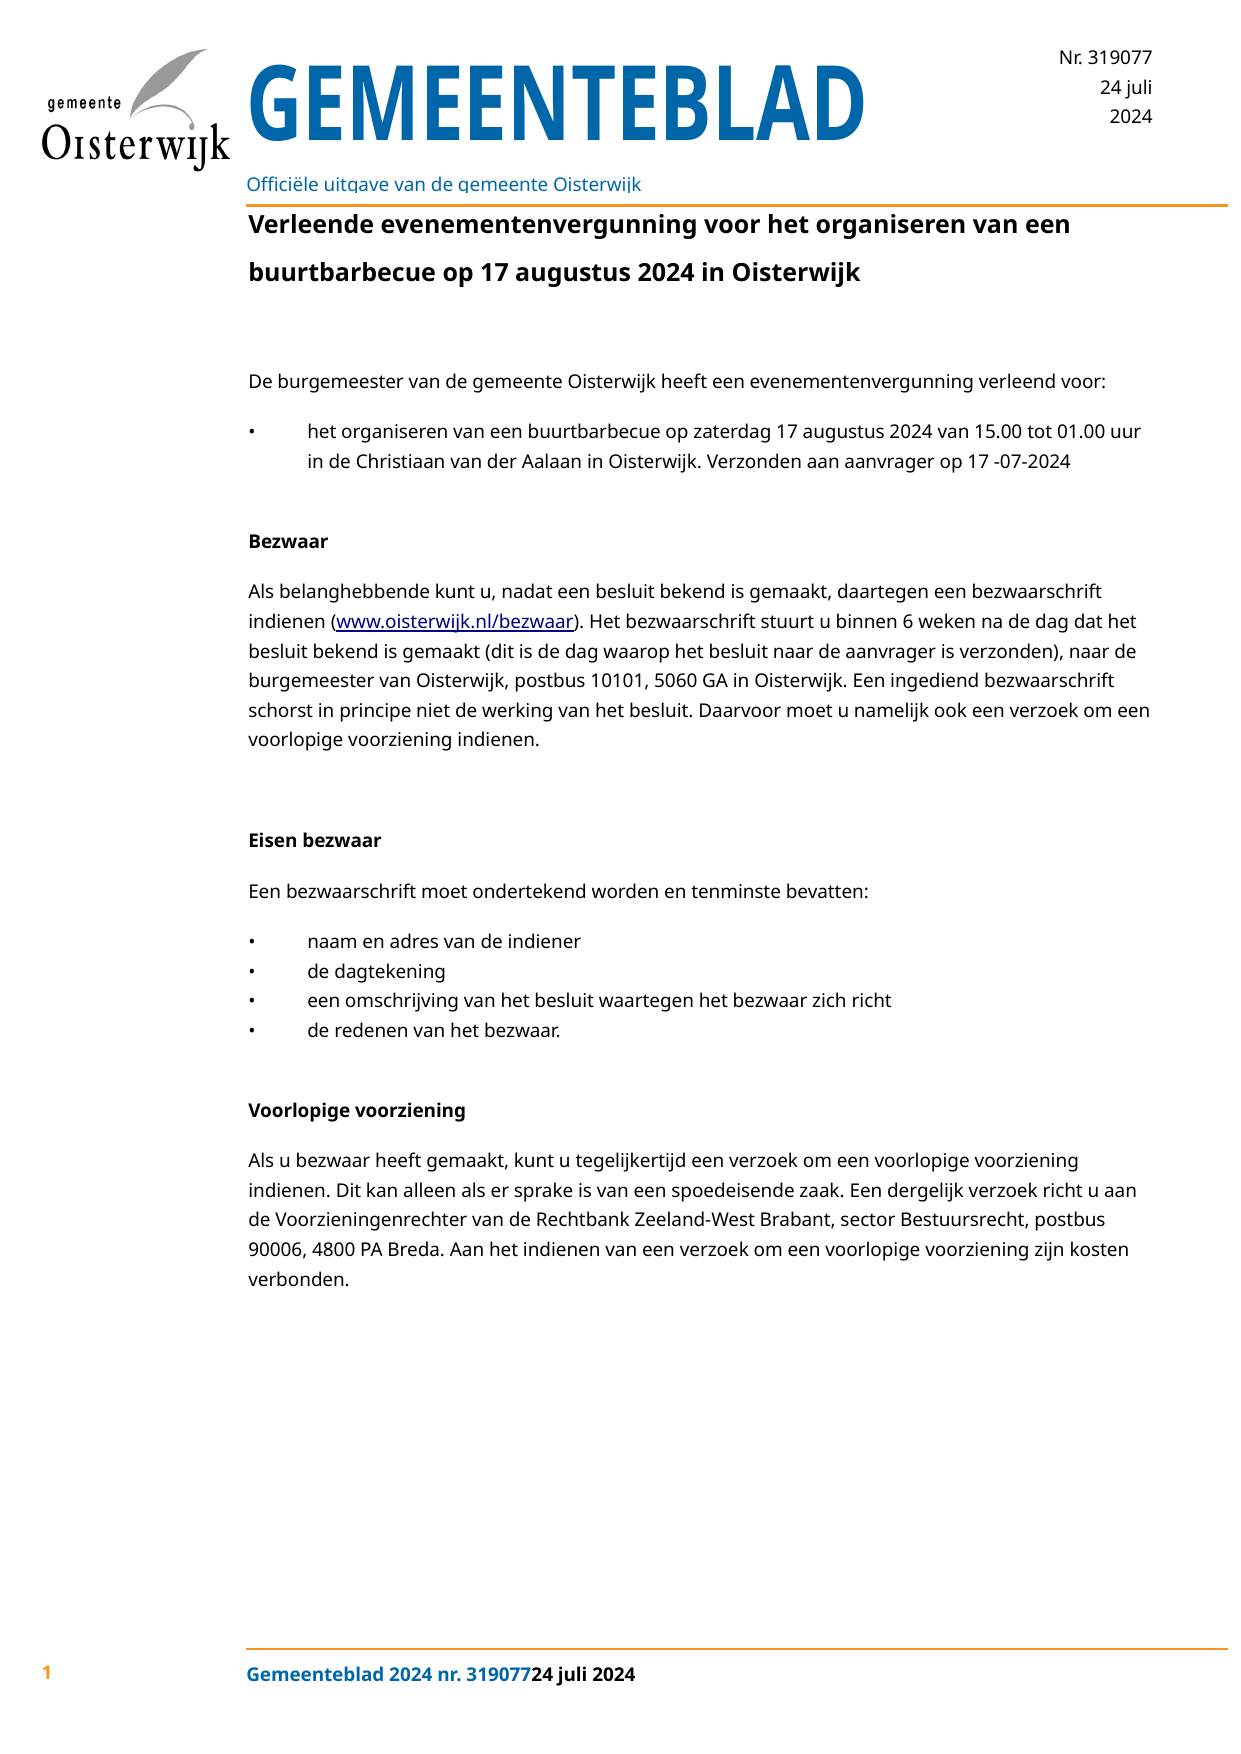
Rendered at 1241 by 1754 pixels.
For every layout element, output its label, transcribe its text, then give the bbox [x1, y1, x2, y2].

text Als belanghebbende kunt u, nadat een besluit bekend is gemaakt, daartegen een bezwaarschrift indienen (www.oisterwijk.nl/bezwaar). Het bezwaarschrift stuurt u binnen 6 weken na de dag dat het besluit bekend is gemaakt (dit is de dag waarop het besluit naar de aanvrager is verzonden), naar de burgemeester van Oisterwijk, postbus 10101, 5060 GA in Oisterwijk. Een ingediend bezwaarschrift schorst in principe niet de werking van het besluit. Daarvoor moet u namelijk ook een verzoek om een voorlopige voorziening indienen. [248, 579, 1152, 752]
text Een bezwaarschrift moet ondertekend worden en tenminste bevatten: [248, 878, 1152, 904]
picture [41, 47, 231, 172]
list naam en adres van de indiener [248, 928, 1152, 954]
list de dagtekening [248, 958, 1152, 984]
list een omschrijving van het besluit waartegen het bezwaar zich richt [248, 987, 1152, 1013]
text Verleende evenementenvergunning voor het organiseren van een buurtbarbecue op 17 augustus 2024 in Oisterwijk [248, 207, 1152, 288]
text Voorlopige voorziening [248, 1097, 1152, 1123]
text Eisen bezwaar [248, 827, 1152, 853]
text De burgemeester van de gemeente Oisterwijk heeft een evenementenvergunning verleend voor: [248, 368, 1152, 394]
list het organiseren van een buurtbarbecue op zaterdag 17 augustus 2024 van 15.00 tot 01.00 uur in de Christiaan van der Aalaan in Oisterwijk. Verzonden aan aanvrager op 17 -07-2024 [248, 419, 1152, 474]
list de redenen van het bezwaar. [248, 1017, 1152, 1043]
text Als u bezwaar heeft gemaakt, kunt u tegelijkertijd een verzoek om een voorlopige voorziening indienen. Dit kan alleen als er sprake is van een spoedeisende zaak. Een dergelijk verzoek richt u aan de Voorzieningenrechter van de Rechtbank Zeeland-West Brabant, sector Bestuursrecht, postbus 90006, 4800 PA Breda. Aan het indienen van een verzoek om een voorlopige voorziening zijn kosten verbonden. [248, 1147, 1152, 1292]
text Bezwaar [248, 528, 1152, 554]
